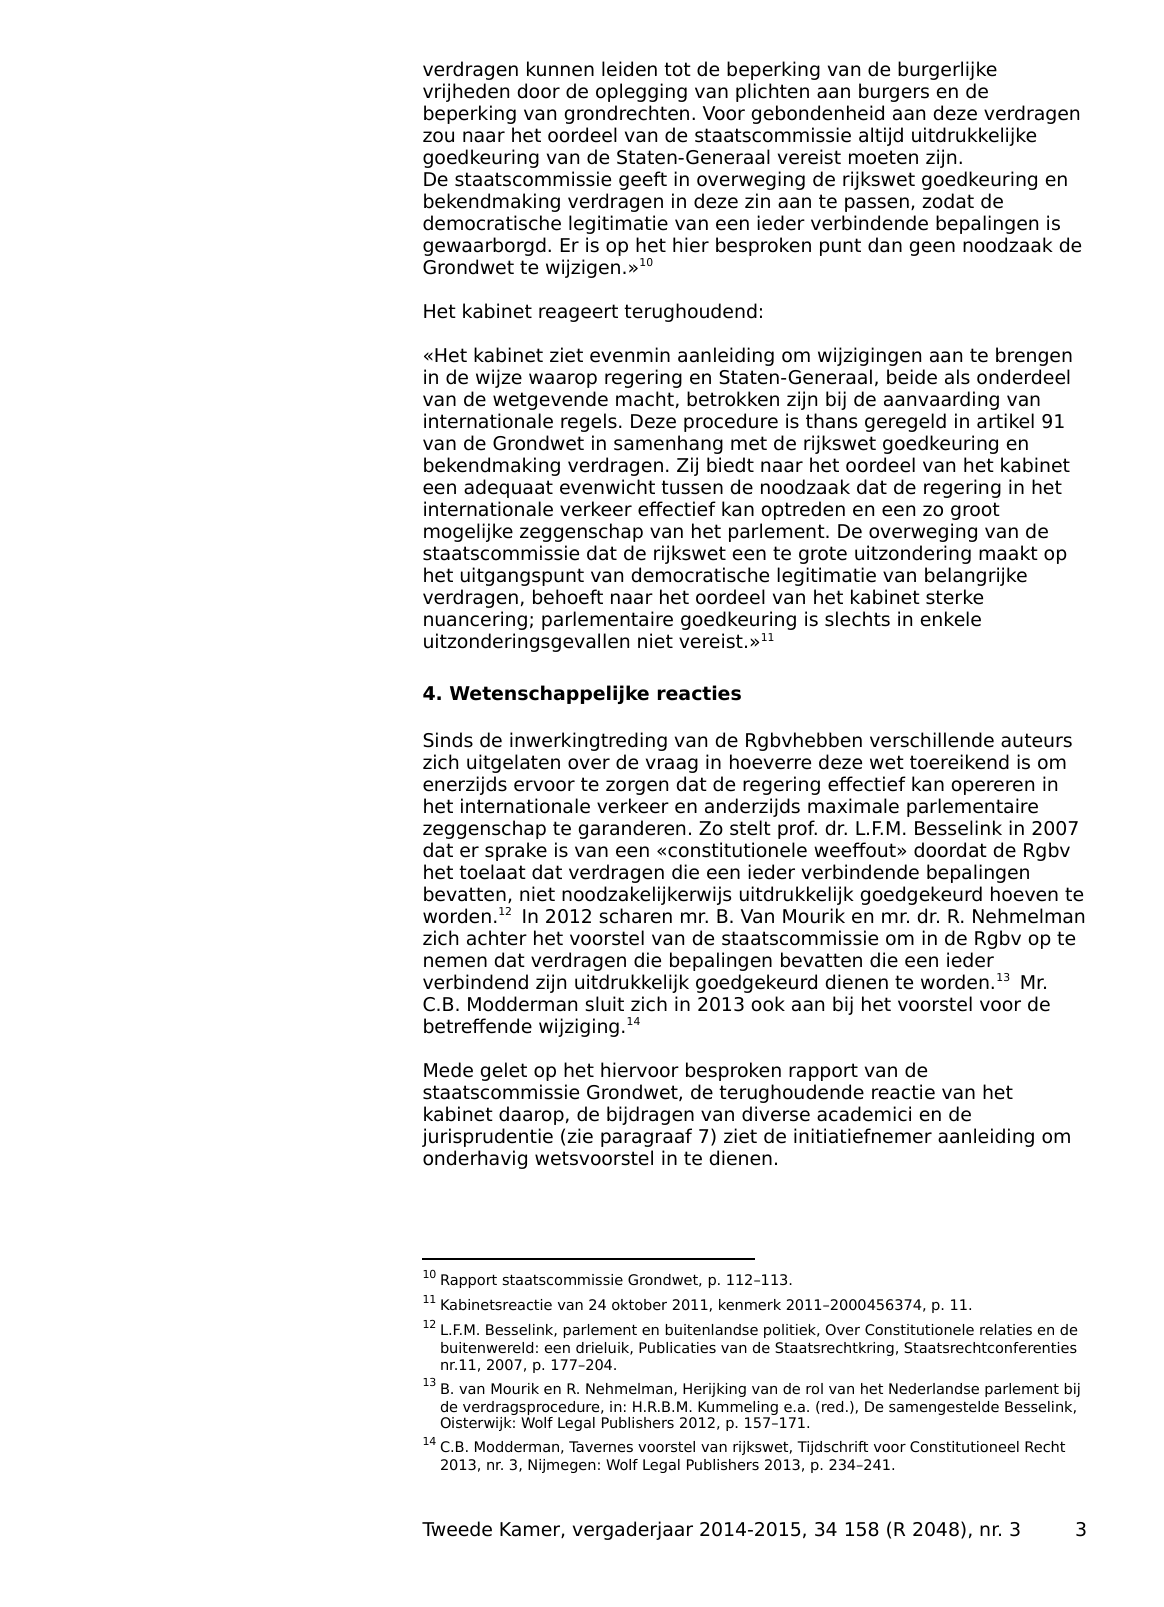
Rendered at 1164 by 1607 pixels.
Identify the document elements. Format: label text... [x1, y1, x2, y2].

text Kabinetsreactie van 24 oktober 2011, kenmerk 2011–2000456374, p. 11. [422, 1293, 1087, 1315]
text «Het kabinet ziet evenmin aanleiding om wijzigingen aan te brengen in de wijze waarop regering en Staten-Generaal, beide als onderdeel van de wetgevende macht, betrokken zijn bij de aanvaarding van internationale regels. Deze procedure is thans geregeld in artikel 91 van de Grondwet in samenhang met de rijkswet goedkeuring en bekendmaking verdragen. Zij biedt naar het oordeel van het kabinet een adequaat evenwicht tussen de noodzaak dat de regering in het internationale verkeer effectief kan optreden en een zo groot mogelijke zeggenschap van het parlement. De overweging van de staatscommissie dat de rijkswet een te grote uitzondering maakt op het uitgangspunt van democratische legitimatie van belangrijke verdragen, behoeft naar het oordeel van het kabinet sterke nuancering; parlementaire goedkeuring is slechts in enkele uitzonderingsgevallen niet vereist.» [422, 345, 1087, 653]
text Het kabinet reageert terughoudend: [422, 301, 1087, 323]
text De staatscommissie geeft in overweging de rijkswet goedkeuring en bekendmaking verdragen in deze zin aan te passen, zodat de democratische legitimatie van een ieder verbindende bepalingen is gewaarborgd. Er is op het hier besproken punt dan geen noodzaak de Grondwet te wijzigen.» [422, 169, 1087, 279]
text B. van Mourik en R. Nehmelman, Herijking van de rol van het Nederlandse parlement bij de verdragsprocedure, in: H.R.B.M. Kummeling e.a. (red.), De samengestelde Besselink, Oisterwijk: Wolf Legal Publishers 2012, p. 157–171. [422, 1377, 1087, 1432]
text C.B. Modderman, Tavernes voorstel van rijkswet, Tijdschrift voor Constitutioneel Recht 2013, nr. 3, Nijmegen: Wolf Legal Publishers 2013, p. 234–241. [422, 1435, 1087, 1474]
text Sinds de inwerkingtreding van de Rgbvhebben verschillende auteurs zich uitgelaten over de vraag in hoeverre deze wet toereikend is om enerzijds ervoor te zorgen dat de regering effectief kan opereren in het internationale verkeer en anderzijds maximale parlementaire zeggenschap te garanderen. Zo stelt prof. dr. L.F.M. Besselink in 2007 dat er sprake is van een «constitutionele weeffout» doordat de Rgbv het toelaat dat verdragen die een ieder verbindende bepalingen bevatten, niet noodzakelijkerwijs uitdrukkelijk goedgekeurd hoeven te worden. In 2012 scharen mr. B. Van Mourik en mr. dr. R. Nehmelman zich achter het voorstel van de staatscommissie om in de Rgbv op te nemen dat verdragen die bepalingen bevatten die een ieder verbindend zijn uitdrukkelijk goedgekeurd dienen te worden. Mr. C.B. Modderman sluit zich in 2013 ook aan bij het voorstel voor de betreffende wijziging. [422, 730, 1087, 1038]
subtitle 4. Wetenschappelijke reacties [422, 683, 1087, 705]
text Mede gelet op het hiervoor besproken rapport van de staatscommissie Grondwet, de terughoudende reactie van het kabinet daarop, de bijdragen van diverse academici en de jurisprudentie (zie paragraaf 7) ziet de initiatiefnemer aanleiding om onderhavig wetsvoorstel in te dienen. [422, 1060, 1087, 1170]
text verdragen kunnen leiden tot de beperking van de burgerlijke vrijheden door de oplegging van plichten aan burgers en de beperking van grondrechten. Voor gebondenheid aan deze verdragen zou naar het oordeel van de staatscommissie altijd uitdrukkelijke goedkeuring van de Staten-Generaal vereist moeten zijn. [422, 59, 1087, 169]
text L.F.M. Besselink, parlement en buitenlandse politiek, Over Constitutionele relaties en de buitenwereld: een drieluik, Publicaties van de Staatsrechtkring, Staatsrechtconferenties nr.11, 2007, p. 177–204. [422, 1318, 1087, 1374]
text Rapport staatscommissie Grondwet, p. 112–113. [422, 1268, 1087, 1290]
